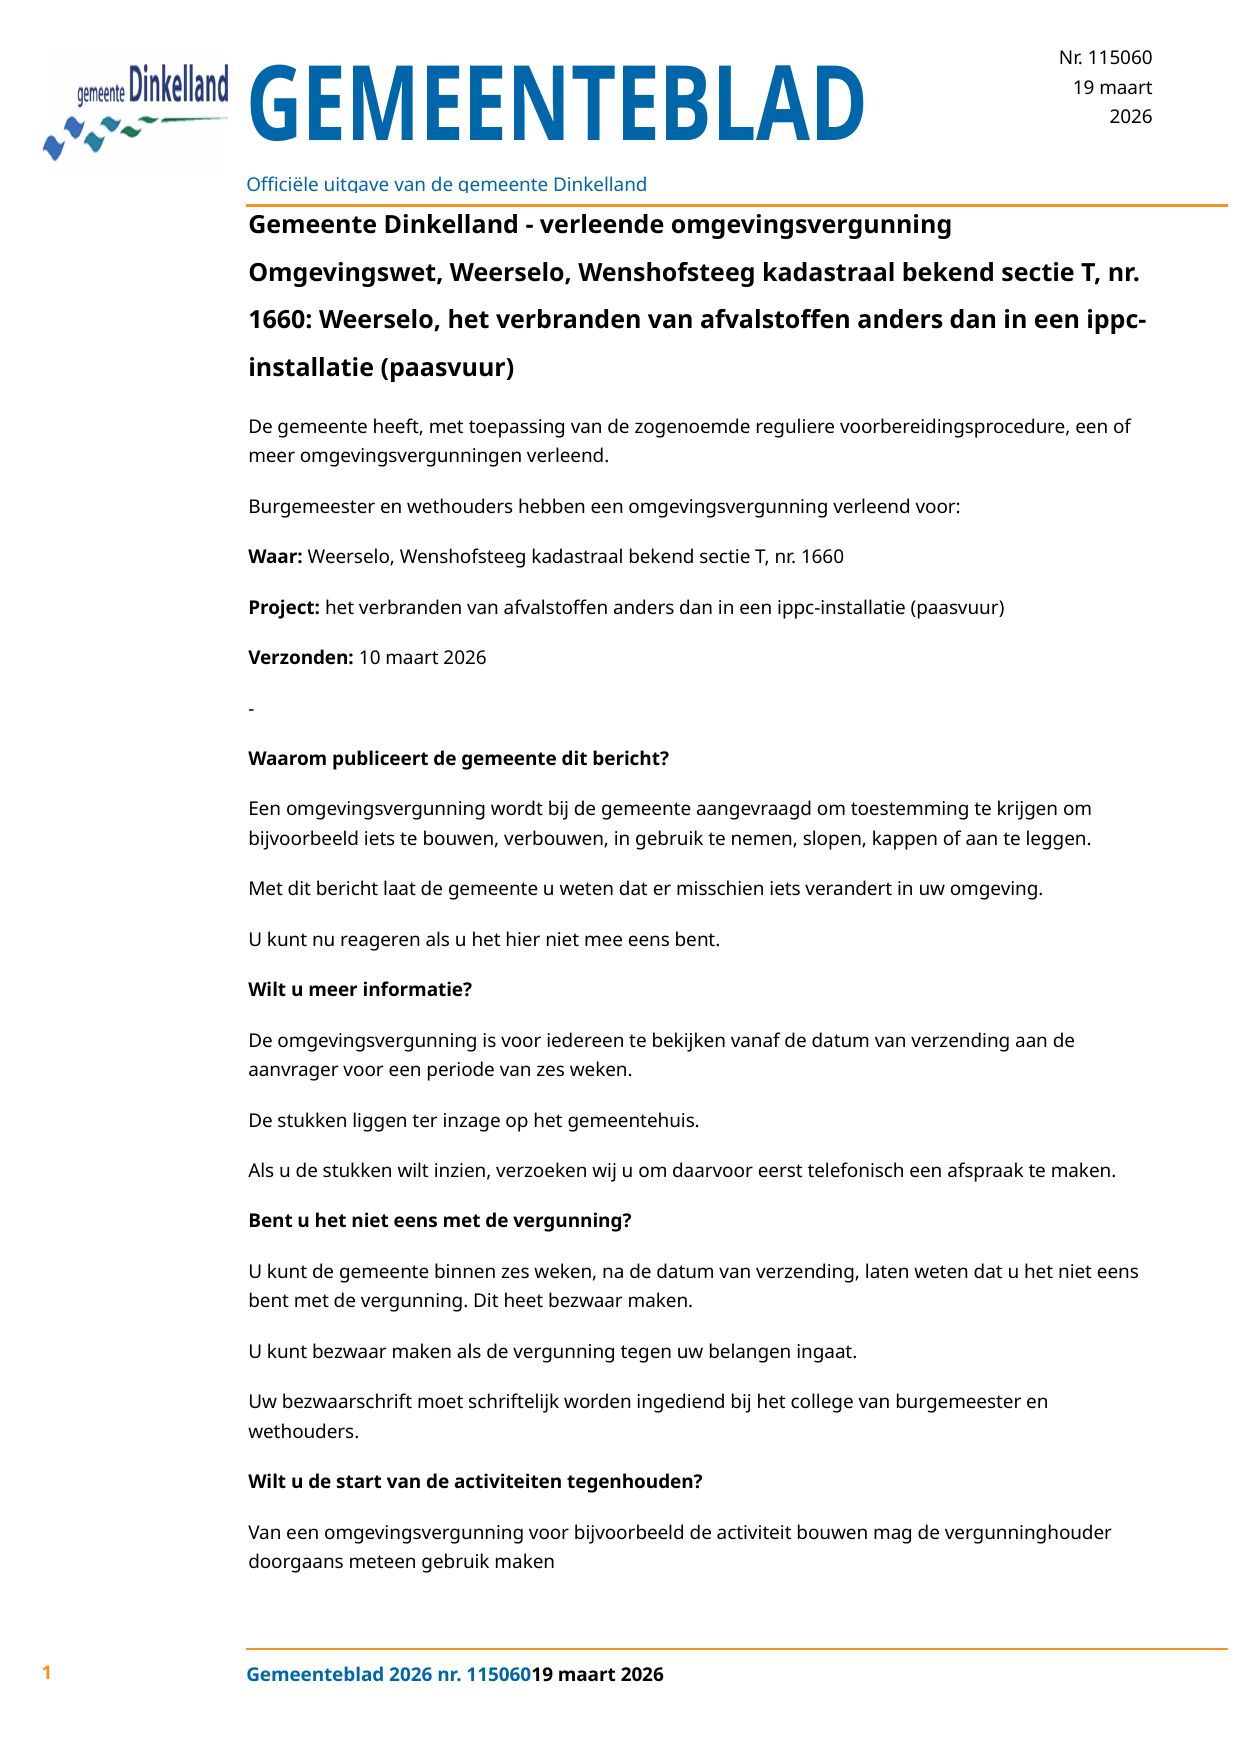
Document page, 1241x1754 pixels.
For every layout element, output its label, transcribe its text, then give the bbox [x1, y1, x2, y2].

text Met dit bericht laat de gemeente u weten dat er misschien iets verandert in uw omgeving. [248, 876, 1152, 901]
text Wilt u de start van de activiteiten tegenhouden? [248, 1468, 1152, 1494]
text Als u de stukken wilt inzien, verzoeken wij u om daarvoor eerst telefonisch een afspraak te maken. [248, 1157, 1152, 1183]
text De stukken liggen ter inzage op het gemeentehuis. [248, 1107, 1152, 1133]
text Uw bezwaarschrift moet schriftelijk worden ingediend bij het college van burgemeester en wethouders. [248, 1388, 1152, 1444]
text U kunt nu reageren als u het hier niet mee eens bent. [248, 926, 1152, 952]
text Een omgevingsvergunning wordt bij de gemeente aangevraagd om toestemming te krijgen om bijvoorbeeld iets te bouwen, verbouwen, in gebruik te nemen, slopen, kappen of aan te leggen. [248, 796, 1152, 851]
text Project: het verbranden van afvalstoffen anders dan in een ippc-installatie (paasvuur) [248, 594, 1152, 620]
text Bent u het niet eens met de vergunning? [248, 1208, 1152, 1233]
text Burgemeester en wethouders hebben een omgevingsvergunning verleend voor: [248, 493, 1152, 519]
text De gemeente heeft, met toepassing van de zogenoemde reguliere voorbereidingsprocedure, een of meer omgevingsvergunningen verleend. [248, 413, 1152, 468]
text U kunt bezwaar maken als de vergunning tegen uw belangen ingaat. [248, 1338, 1152, 1364]
text Verzonden: 10 maart 2026 [248, 644, 1152, 670]
text Wilt u meer informatie? [248, 976, 1152, 1002]
text U kunt de gemeente binnen zes weken, na de datum van verzending, laten weten dat u het niet eens bent met de vergunning. Dit heet bezwaar maken. [248, 1258, 1152, 1313]
text Waarom publiceert de gemeente dit bericht? [248, 745, 1152, 771]
text - [248, 695, 1152, 721]
text Gemeente Dinkelland - verleende omgevingsvergunning Omgevingswet, Weerselo, Wenshofsteeg kadastraal bekend sectie T, nr. 1660: Weerselo, het verbranden van afvalstoffen anders dan in een ippc-installatie (paasvuur) [248, 207, 1152, 384]
picture [41, 47, 231, 172]
text De omgevingsvergunning is voor iedereen te bekijken vanaf de datum van verzending aan de aanvrager voor een periode van zes weken. [248, 1027, 1152, 1082]
text Waar: Weerselo, Wenshofsteeg kadastraal bekend sectie T, nr. 1660 [248, 543, 1152, 569]
text Van een omgevingsvergunning voor bijvoorbeeld de activiteit bouwen mag de vergunninghouder doorgaans meteen gebruik maken [248, 1519, 1152, 1574]
